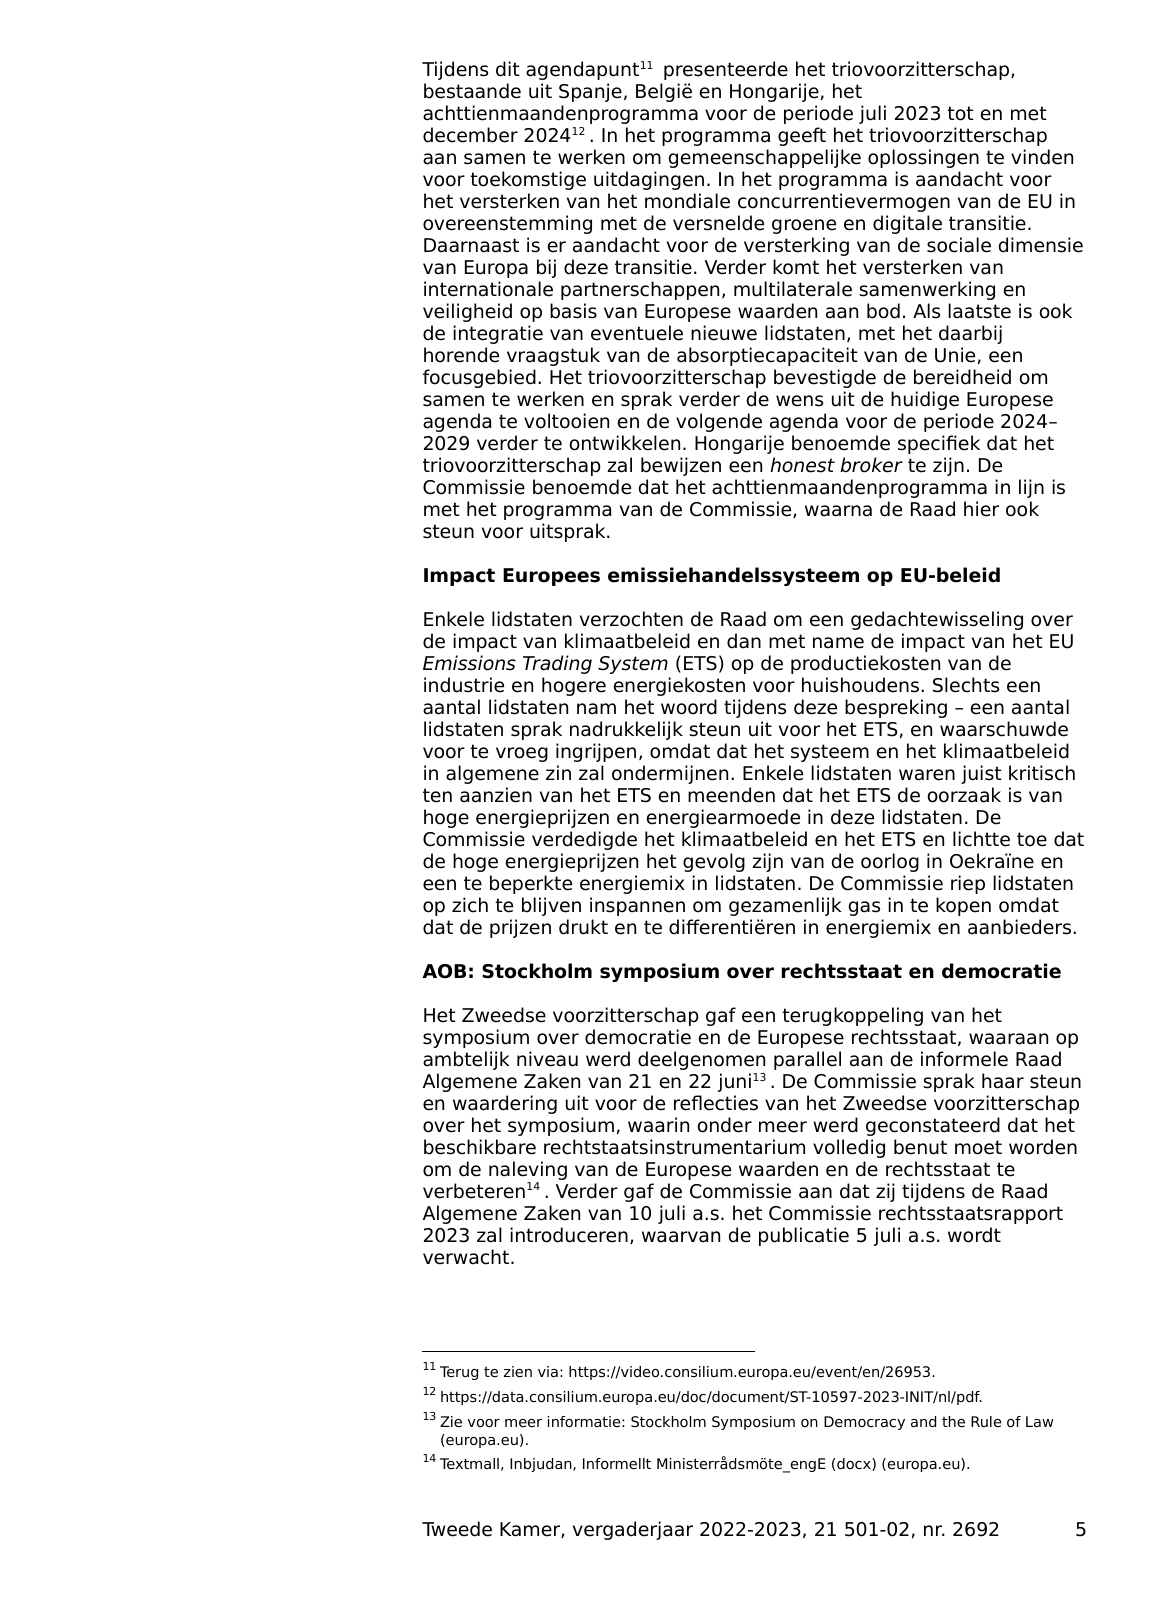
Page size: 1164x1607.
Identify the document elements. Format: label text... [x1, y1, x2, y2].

text Tijdens dit agendapunt presenteerde het triovoorzitterschap, bestaande uit Spanje, België en Hongarije, het achttienmaandenprogramma voor de periode juli 2023 tot en met december 2024. In het programma geeft het triovoorzitterschap aan samen te werken om gemeenschappelijke oplossingen te vinden voor toekomstige uitdagingen. In het programma is aandacht voor het versterken van het mondiale concurrentievermogen van de EU in overeenstemming met de versnelde groene en digitale transitie. Daarnaast is er aandacht voor de versterking van de sociale dimensie van Europa bij deze transitie. Verder komt het versterken van internationale partnerschappen, multilaterale samenwerking en veiligheid op basis van Europese waarden aan bod. Als laatste is ook de integratie van eventuele nieuwe lidstaten, met het daarbij horende vraagstuk van de absorptiecapaciteit van de Unie, een focusgebied. Het triovoorzitterschap bevestigde de bereidheid om samen te werken en sprak verder de wens uit de huidige Europese agenda te voltooien en de volgende agenda voor de periode 2024–2029 verder te ontwikkelen. Hongarije benoemde specifiek dat het triovoorzitterschap zal bewijzen een honest broker te zijn. De Commissie benoemde dat het achttienmaandenprogramma in lijn is met het programma van de Commissie, waarna de Raad hier ook steun voor uitsprak. [422, 59, 1087, 543]
text Enkele lidstaten verzochten de Raad om een gedachtewisseling over de impact van klimaatbeleid en dan met name de impact van het EU Emissions Trading System (ETS) op de productiekosten van de industrie en hogere energiekosten voor huishoudens. Slechts een aantal lidstaten nam het woord tijdens deze bespreking – een aantal lidstaten sprak nadrukkelijk steun uit voor het ETS, en waarschuwde voor te vroeg ingrijpen, omdat dat het systeem en het klimaatbeleid in algemene zin zal ondermijnen. Enkele lidstaten waren juist kritisch ten aanzien van het ETS en meenden dat het ETS de oorzaak is van hoge energieprijzen en energiearmoede in deze lidstaten. De Commissie verdedigde het klimaatbeleid en het ETS en lichtte toe dat de hoge energieprijzen het gevolg zijn van de oorlog in Oekraïne en een te beperkte energiemix in lidstaten. De Commissie riep lidstaten op zich te blijven inspannen om gezamenlijk gas in te kopen omdat dat de prijzen drukt en te differentiëren in energiemix en aanbieders. [422, 609, 1087, 939]
text Zie voor meer informatie: Stockholm Symposium on Democracy and the Rule of Law (europa.eu). [422, 1410, 1087, 1449]
text Terug te zien via: https://video.consilium.europa.eu/event/en/26953. [422, 1360, 1087, 1382]
subtitle AOB: Stockholm symposium over rechtsstaat en democratie [422, 961, 1087, 983]
text https://data.consilium.europa.eu/doc/document/ST-10597-2023-INIT/nl/pdf. [422, 1385, 1087, 1407]
text Het Zweedse voorzitterschap gaf een terugkoppeling van het symposium over democratie en de Europese rechtsstaat, waaraan op ambtelijk niveau werd deelgenomen parallel aan de informele Raad Algemene Zaken van 21 en 22 juni. De Commissie sprak haar steun en waardering uit voor de reflecties van het Zweedse voorzitterschap over het symposium, waarin onder meer werd geconstateerd dat het beschikbare rechtstaatsinstrumentarium volledig benut moet worden om de naleving van de Europese waarden en de rechtsstaat te verbeteren. Verder gaf de Commissie aan dat zij tijdens de Raad Algemene Zaken van 10 juli a.s. het Commissie rechtsstaatsrapport 2023 zal introduceren, waarvan de publicatie 5 juli a.s. wordt verwacht. [422, 1005, 1087, 1269]
subtitle Impact Europees emissiehandelssysteem op EU-beleid [422, 565, 1087, 587]
text Textmall, Inbjudan, Informellt Ministerrådsmöte_engE (docx) (europa.eu). [422, 1452, 1087, 1474]
